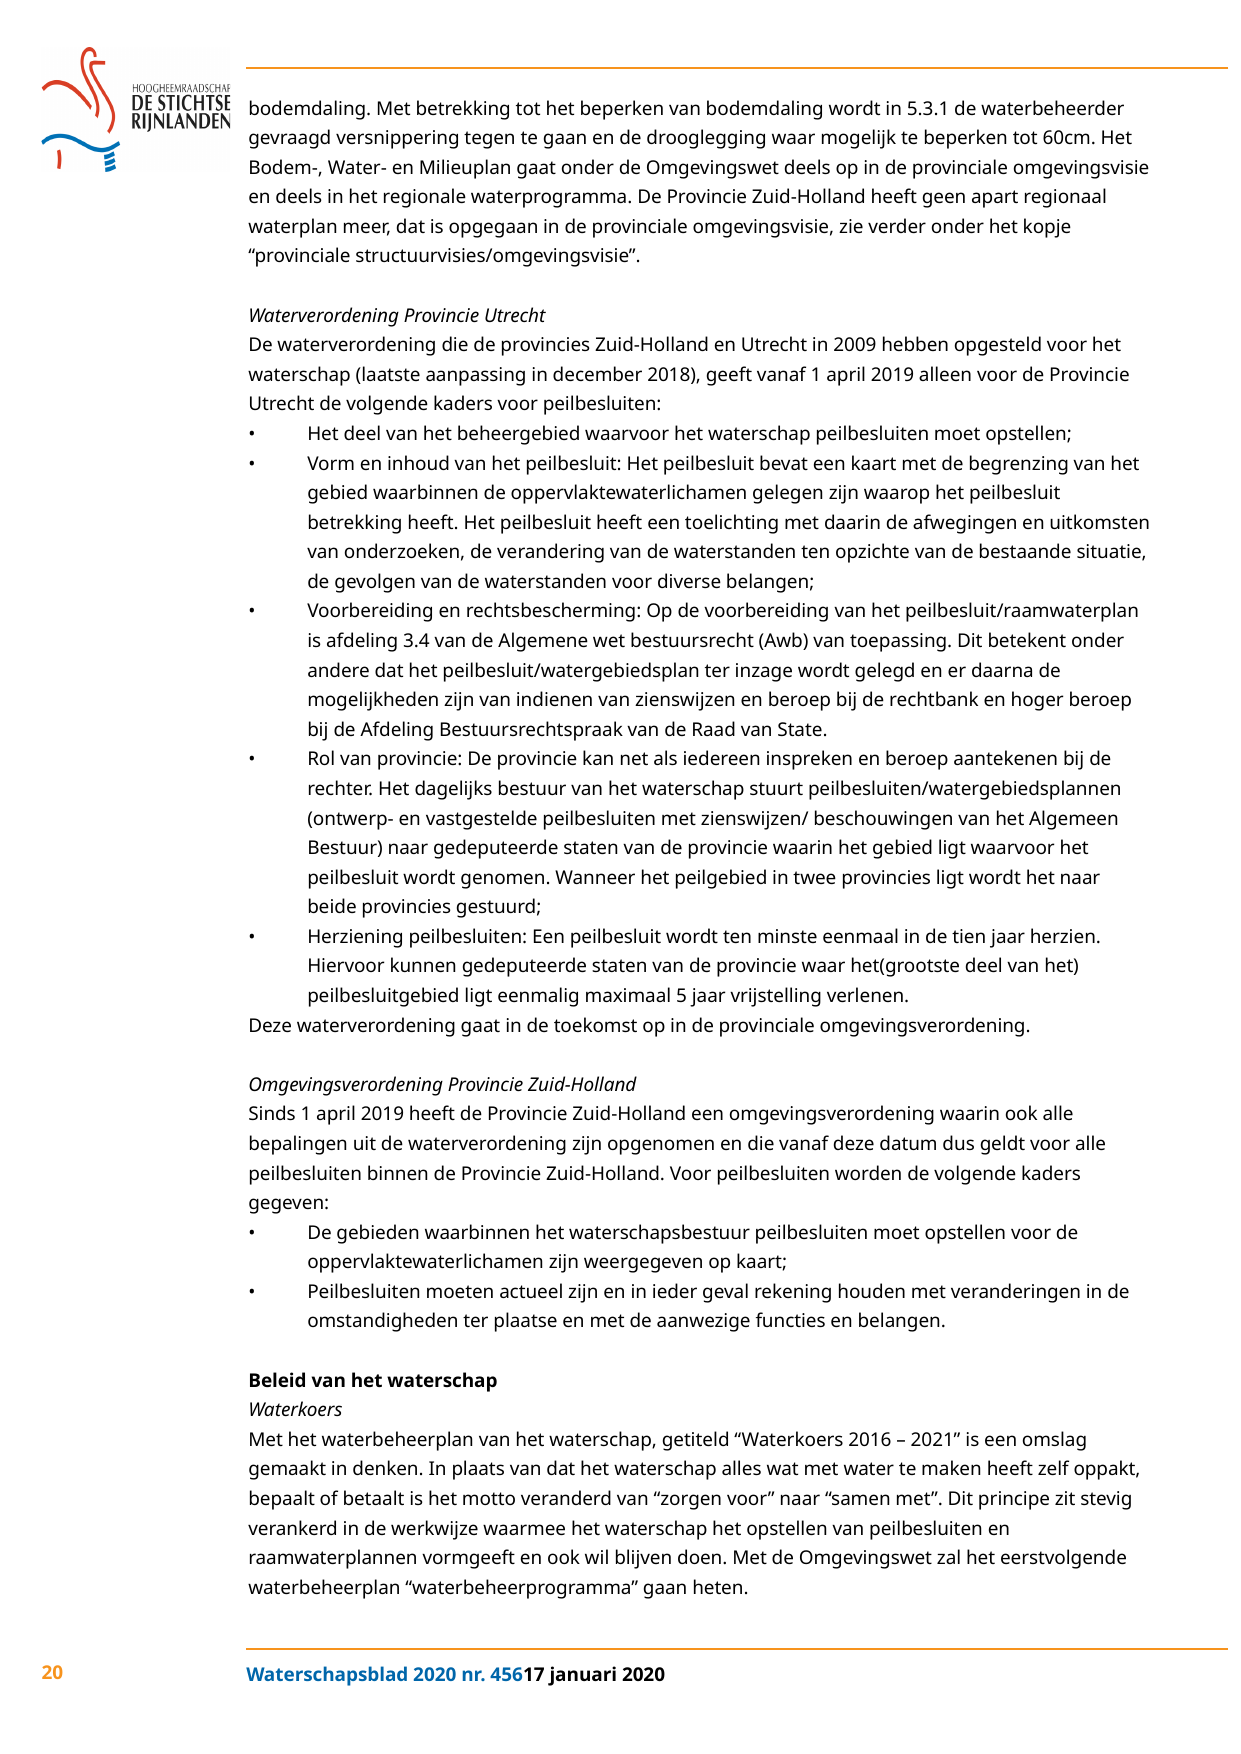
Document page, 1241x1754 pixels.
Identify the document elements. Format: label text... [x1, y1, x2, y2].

text Omgevingsverordening Provincie Zuid-Holland [248, 1071, 1152, 1097]
text Sinds 1 april 2019 heeft de Provincie Zuid-Holland een omgevingsverordening waarin ook alle bepalingen uit de waterverordening zijn opgenomen en die vanaf deze datum dus geldt voor alle peilbesluiten binnen de Provincie Zuid-Holland. Voor peilbesluiten worden de volgende kaders gegeven: [248, 1101, 1152, 1215]
list Peilbesluiten moeten actueel zijn en in ieder geval rekening houden met veranderingen in de omstandigheden ter plaatse en met de aanwezige functies en belangen. [248, 1278, 1152, 1333]
text bodemdaling. Met betrekking tot het beperken van bodemdaling wordt in 5.3.1 de waterbeheerder gevraagd versnippering tegen te gaan en de drooglegging waar mogelijk te beperken tot 60cm. Het Bodem-, Water- en Milieuplan gaat onder de Omgevingswet deels op in de provinciale omgevingsvisie en deels in het regionale waterprogramma. De Provincie Zuid-Holland heeft geen apart regionaal waterplan meer, dat is opgegaan in de provinciale omgevingsvisie, zie verder onder het kopje “provinciale structuurvisies/omgevingsvisie”. [248, 95, 1152, 268]
text Waterverordening Provincie Utrecht [248, 302, 1152, 328]
text Deze waterverordening gaat in de toekomst op in de provinciale omgevingsverordening. [248, 1012, 1152, 1038]
list Rol van provincie: De provincie kan net als iedereen inspreken en beroep aantekenen bij de rechter. Het dagelijks bestuur van het waterschap stuurt peilbesluiten/watergebiedsplannen (ontwerp- en vastgestelde peilbesluiten met zienswijzen/ beschouwingen van het Algemeen Bestuur) naar gedeputeerde staten van de provincie waarin het gebied ligt waarvoor het peilbesluit wordt genomen. Wanneer het peilgebied in twee provincies ligt wordt het naar beide provincies gestuurd; [248, 746, 1152, 919]
list Voorbereiding en rechtsbescherming: Op de voorbereiding van het peilbesluit/raamwaterplan is afdeling 3.4 van de Algemene wet bestuursrecht (Awb) van toepassing. Dit betekent onder andere dat het peilbesluit/watergebiedsplan ter inzage wordt gelegd en er daarna de mogelijkheden zijn van indienen van zienswijzen en beroep bij de rechtbank en hoger beroep bij de Afdeling Bestuursrechtspraak van de Raad van State. [248, 598, 1152, 742]
text Waterkoers [248, 1396, 1152, 1422]
list Vorm en inhoud van het peilbesluit: Het peilbesluit bevat een kaart met de begrenzing van het gebied waarbinnen de oppervlaktewaterlichamen gelegen zijn waarop het peilbesluit betrekking heeft. Het peilbesluit heeft een toelichting met daarin de afwegingen en uitkomsten van onderzoeken, de verandering van de waterstanden ten opzichte van de bestaande situatie, de gevolgen van de waterstanden voor diverse belangen; [248, 450, 1152, 594]
list Herziening peilbesluiten: Een peilbesluit wordt ten minste eenmaal in de tien jaar herzien. Hiervoor kunnen gedeputeerde staten van de provincie waar het(grootste deel van het) peilbesluitgebied ligt eenmalig maximaal 5 jaar vrijstelling verlenen. [248, 923, 1152, 1008]
text De waterverordening die de provincies Zuid-Holland en Utrecht in 2009 hebben opgesteld voor het waterschap (laatste aanpassing in december 2018), geeft vanaf 1 april 2019 alleen voor de Provincie Utrecht de volgende kaders voor peilbesluiten: [248, 331, 1152, 416]
text Beleid van het waterschap [248, 1367, 1152, 1393]
picture [41, 47, 231, 172]
list Het deel van het beheergebied waarvoor het waterschap peilbesluiten moet opstellen; [248, 420, 1152, 446]
text Met het waterbeheerplan van het waterschap, getiteld “Waterkoers 2016 – 2021” is een omslag gemaakt in denken. In plaats van dat het waterschap alles wat met water te maken heeft zelf oppakt, bepaalt of betaalt is het motto veranderd van “zorgen voor” naar “samen met”. Dit principe zit stevig verankerd in de werkwijze waarmee het waterschap het opstellen van peilbesluiten en raamwaterplannen vormgeeft en ook wil blijven doen. Met de Omgevingswet zal het eerstvolgende waterbeheerplan “waterbeheerprogramma” gaan heten. [248, 1426, 1152, 1600]
list De gebieden waarbinnen het waterschapsbestuur peilbesluiten moet opstellen voor de oppervlaktewaterlichamen zijn weergegeven op kaart; [248, 1219, 1152, 1274]
